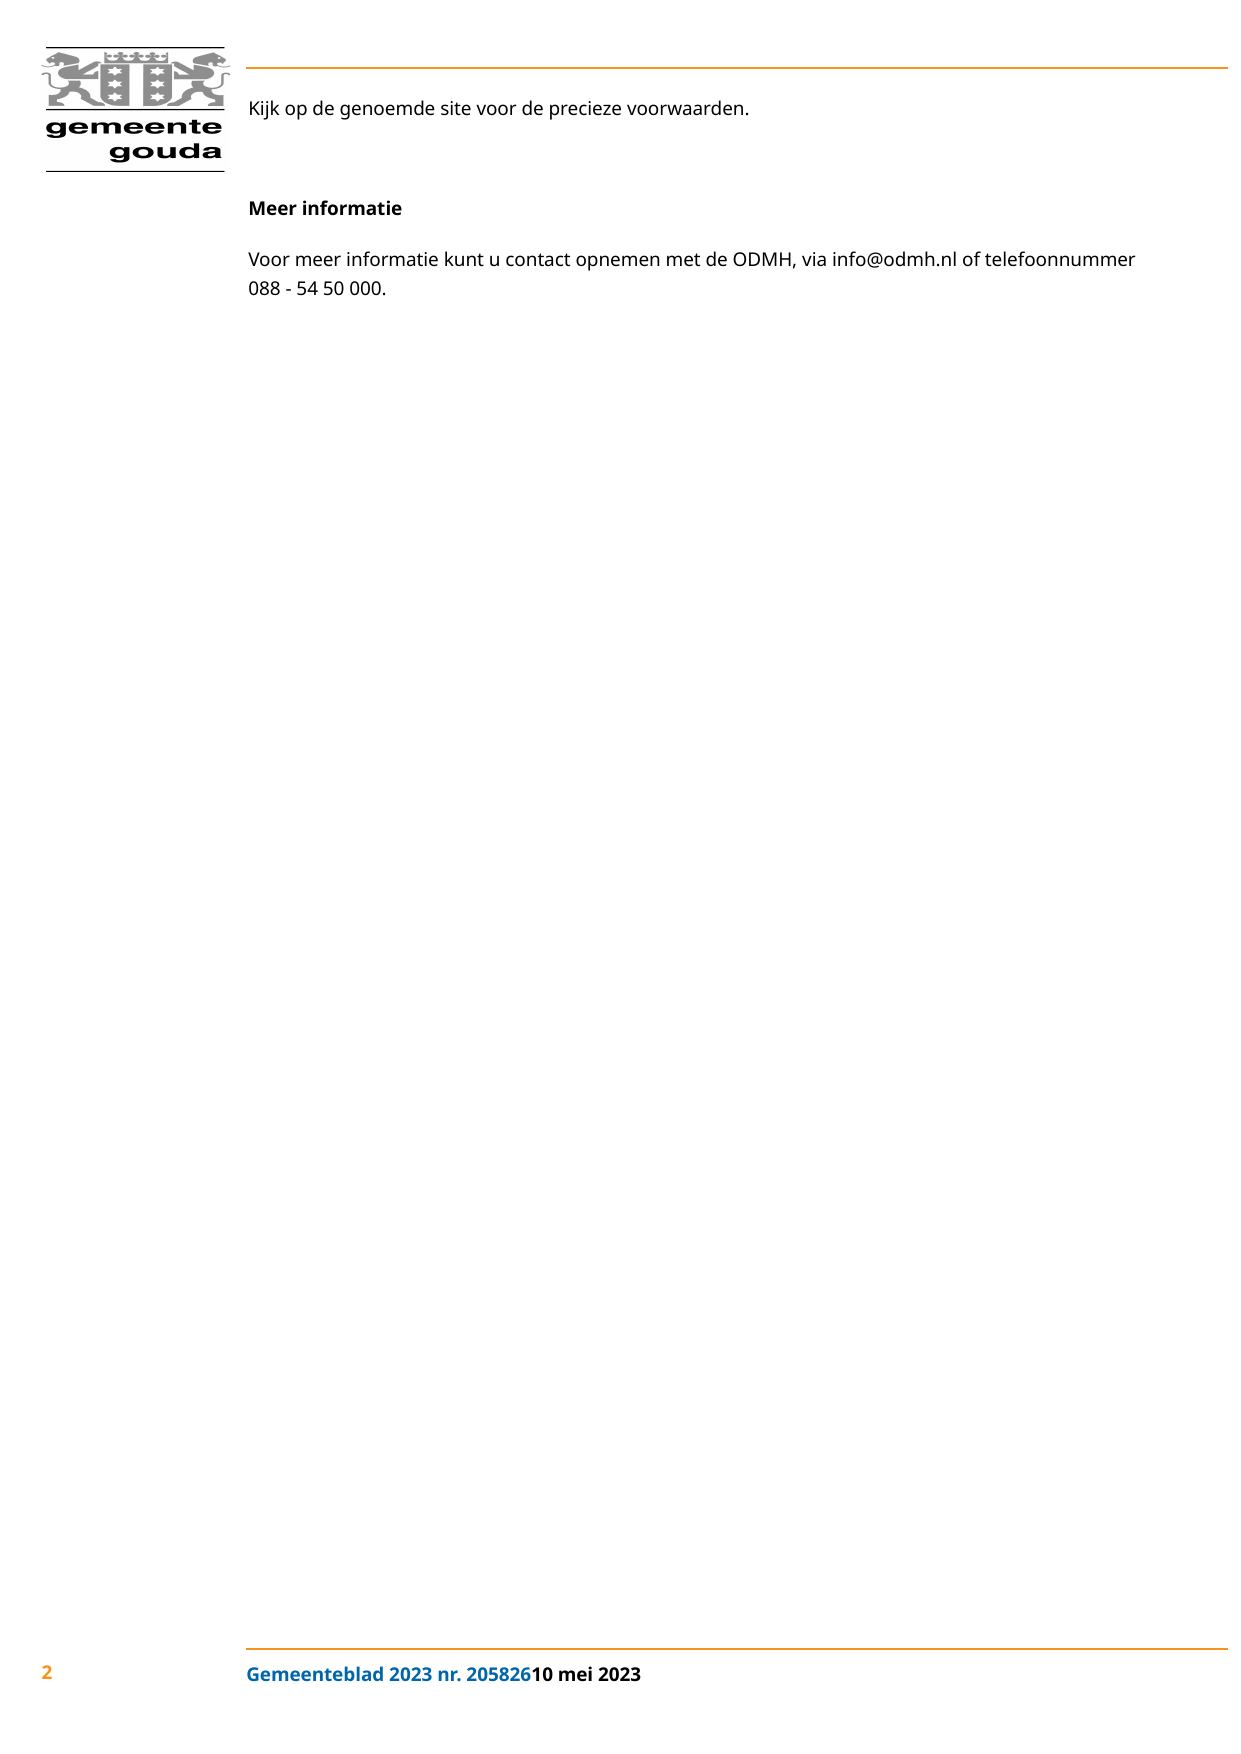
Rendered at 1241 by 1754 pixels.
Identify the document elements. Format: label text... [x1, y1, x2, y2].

text Kijk op de genoemde site voor de precieze voorwaarden. [248, 95, 1152, 121]
text Meer informatie [248, 196, 1152, 221]
text Voor meer informatie kunt u contact opnemen met de ODMH, via info@odmh.nl of telefoonnummer 088 - 54 50 000. [248, 246, 1152, 301]
picture [41, 47, 231, 172]
